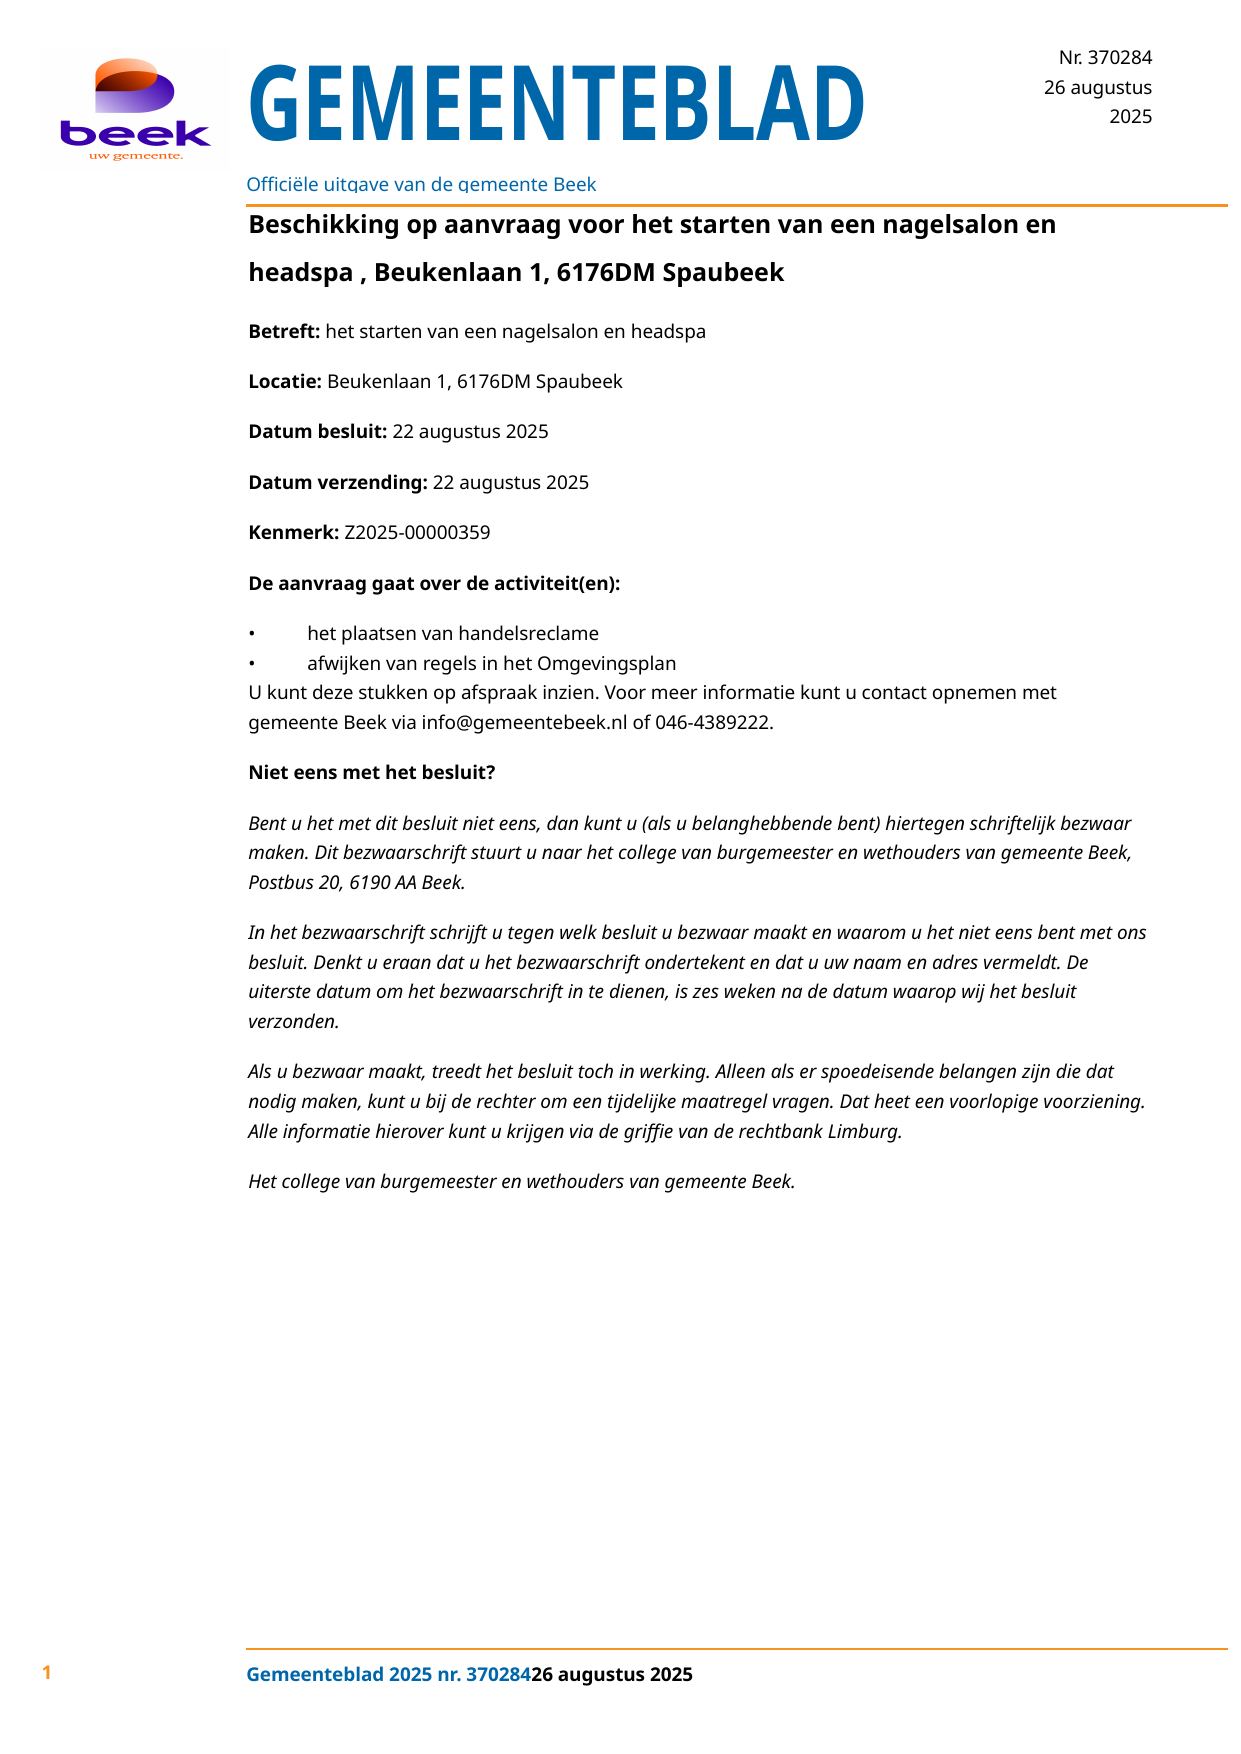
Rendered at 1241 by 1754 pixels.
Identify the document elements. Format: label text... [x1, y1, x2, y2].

list het plaatsen van handelsreclame [248, 620, 1152, 646]
text Niet eens met het besluit? [248, 759, 1152, 785]
list afwijken van regels in het Omgevingsplan [248, 650, 1152, 676]
text Beschikking op aanvraag voor het starten van een nagelsalon en headspa , Beukenlaan 1, 6176DM Spaubeek [248, 207, 1152, 288]
text Locatie: Beukenlaan 1, 6176DM Spaubeek [248, 368, 1152, 394]
text Als u bezwaar maakt, treedt het besluit toch in werking. Alleen als er spoedeisende belangen zijn die dat nodig maken, kunt u bij de rechter om een tijdelijke maatregel vragen. Dat heet een voorlopige voorziening. Alle informatie hierover kunt u krijgen via de griffie van de rechtbank Limburg. [248, 1059, 1152, 1144]
text De aanvraag gaat over de activiteit(en): [248, 570, 1152, 596]
text Datum besluit: 22 augustus 2025 [248, 419, 1152, 444]
text Bent u het met dit besluit niet eens, dan kunt u (als u belanghebbende bent) hiertegen schriftelijk bezwaar maken. Dit bezwaarschrift stuurt u naar het college van burgemeester en wethouders van gemeente Beek, Postbus 20, 6190 AA Beek. [248, 810, 1152, 895]
text In het bezwaarschrift schrijft u tegen welk besluit u bezwaar maakt en waarom u het niet eens bent met ons besluit. Denkt u eraan dat u het bezwaarschrift ondertekent en dat u uw naam en adres vermeldt. De uiterste datum om het bezwaarschrift in te dienen, is zes weken na de datum waarop wij het besluit verzonden. [248, 919, 1152, 1034]
text Het college van burgemeester en wethouders van gemeente Beek. [248, 1168, 1152, 1194]
text Kenmerk: Z2025-00000359 [248, 519, 1152, 545]
text Datum verzending: 22 augustus 2025 [248, 469, 1152, 495]
text U kunt deze stukken op afspraak inzien. Voor meer informatie kunt u contact opnemen met gemeente Beek via info@gemeentebeek.nl of 046-4389222. [248, 679, 1152, 735]
picture [41, 47, 231, 172]
text Betreft: het starten van een nagelsalon en headspa [248, 318, 1152, 344]
